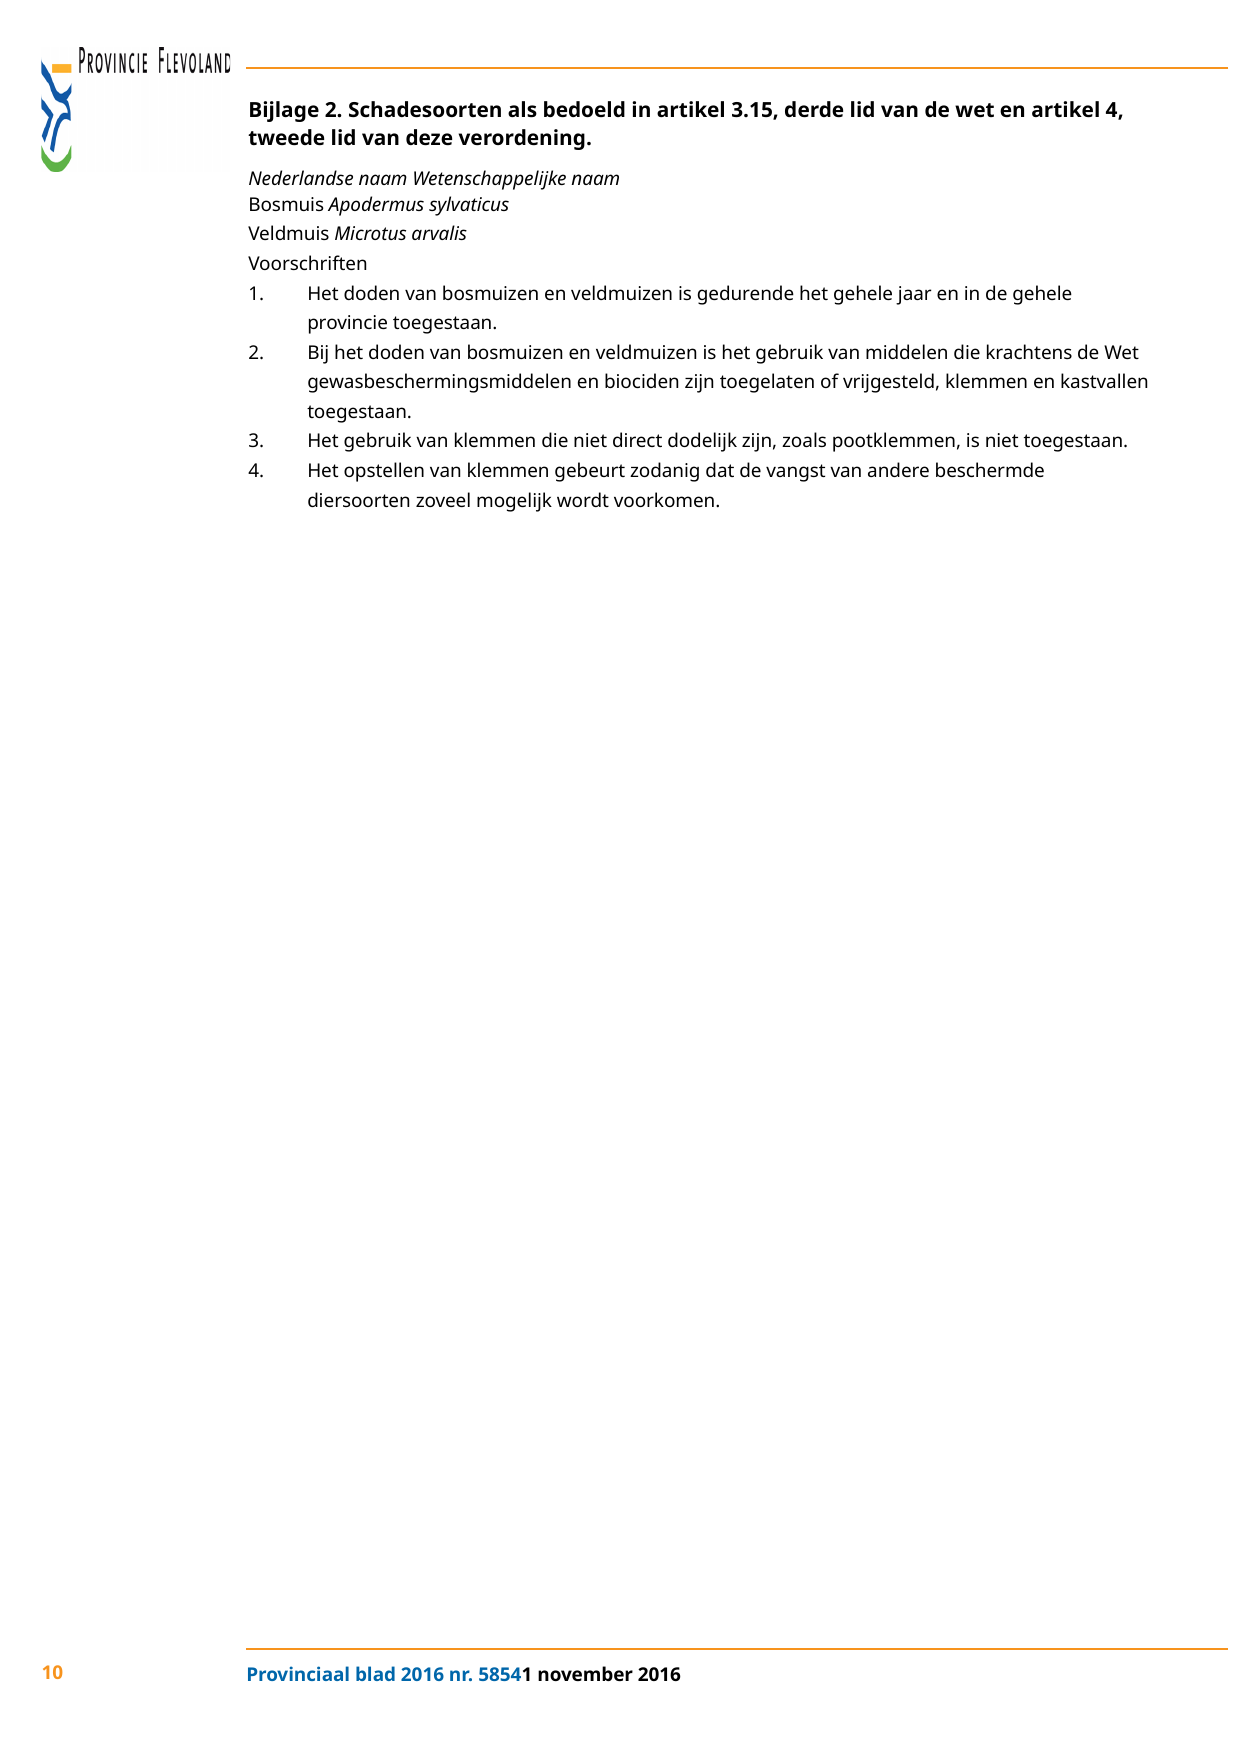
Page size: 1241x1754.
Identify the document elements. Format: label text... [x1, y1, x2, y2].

list Bij het doden van bosmuizen en veldmuizen is het gebruik van middelen die krachtens de Wet gewasbeschermingsmiddelen en biociden zijn toegelaten of vrijgesteld, klemmen en kastvallen toegestaan. [248, 339, 1152, 424]
picture [41, 47, 231, 172]
list Het gebruik van klemmen die niet direct dodelijk zijn, zoals pootklemmen, is niet toegestaan. [248, 428, 1152, 453]
text Bijlage 2. Schadesoorten als bedoeld in artikel 3.15, derde lid van de wet en artikel 4, tweede lid van deze verordening. [248, 95, 1152, 152]
text Nederlandse naam Wetenschappelijke naam [248, 165, 1152, 191]
list Het opstellen van klemmen gebeurt zodanig dat de vangst van andere beschermde diersoorten zoveel mogelijk wordt voorkomen. [248, 457, 1152, 513]
list Het doden van bosmuizen en veldmuizen is gedurende het gehele jaar en in de gehele provincie toegestaan. [248, 280, 1152, 335]
text Veldmuis Microtus arvalis [248, 221, 1152, 246]
text Bosmuis Apodermus sylvaticus [248, 191, 1152, 217]
text Voorschriften [248, 250, 1152, 276]
